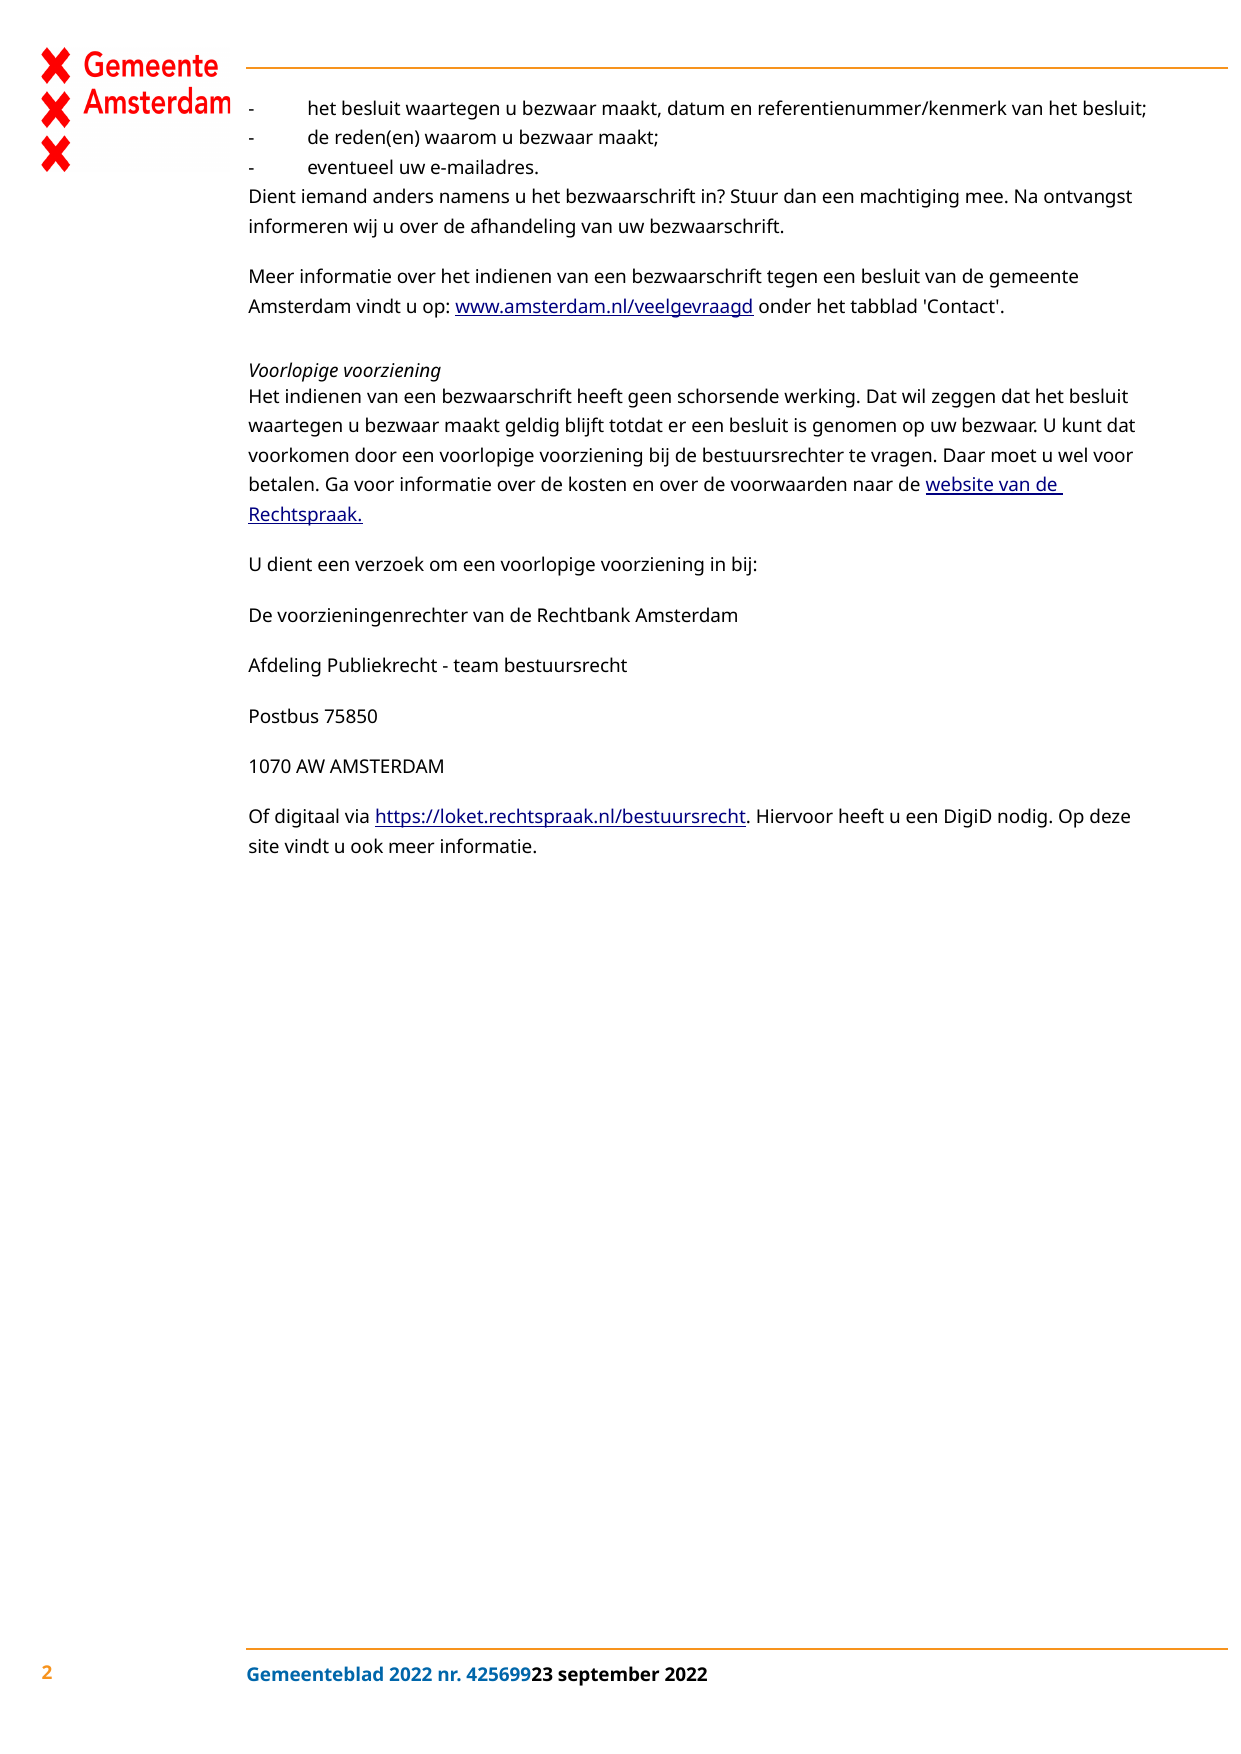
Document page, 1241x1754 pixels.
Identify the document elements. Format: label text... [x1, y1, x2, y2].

list het besluit waartegen u bezwaar maakt, datum en referentienummer/kenmerk van het besluit; [248, 95, 1152, 121]
list eventueel uw e-mailadres. [248, 154, 1152, 180]
list de reden(en) waarom u bezwaar maakt; [248, 124, 1152, 150]
text Afdeling Publiekrecht - team bestuursrecht [248, 652, 1152, 678]
text Voorlopige voorziening [248, 357, 1152, 383]
picture [41, 47, 231, 172]
text Of digitaal via https://loket.rechtspraak.nl/bestuursrecht. Hiervoor heeft u een DigiD nodig. Op deze site vindt u ook meer informatie. [248, 804, 1152, 859]
text U dient een verzoek om een voorlopige voorziening in bij: [248, 552, 1152, 577]
text De voorzieningenrechter van de Rechtbank Amsterdam [248, 602, 1152, 628]
text Meer informatie over het indienen van een bezwaarschrift tegen een besluit van de gemeente Amsterdam vindt u op: www.amsterdam.nl/veelgevraagd onder het tabblad 'Contact'. [248, 263, 1152, 319]
text Postbus 75850 [248, 703, 1152, 728]
text Het indienen van een bezwaarschrift heeft geen schorsende werking. Dat wil zeggen dat het besluit waartegen u bezwaar maakt geldig blijft totdat er een besluit is genomen op uw bezwaar. U kunt dat voorkomen door een voorlopige voorziening bij de bestuursrechter te vragen. Daar moet u wel voor betalen. Ga voor informatie over de kosten en over de voorwaarden naar de website van de Rechtspraak. [248, 383, 1152, 527]
text Dient iemand anders namens u het bezwaarschrift in? Stuur dan een machtiging mee. Na ontvangst informeren wij u over de afhandeling van uw bezwaarschrift. [248, 183, 1152, 239]
text 1070 AW AMSTERDAM [248, 753, 1152, 779]
